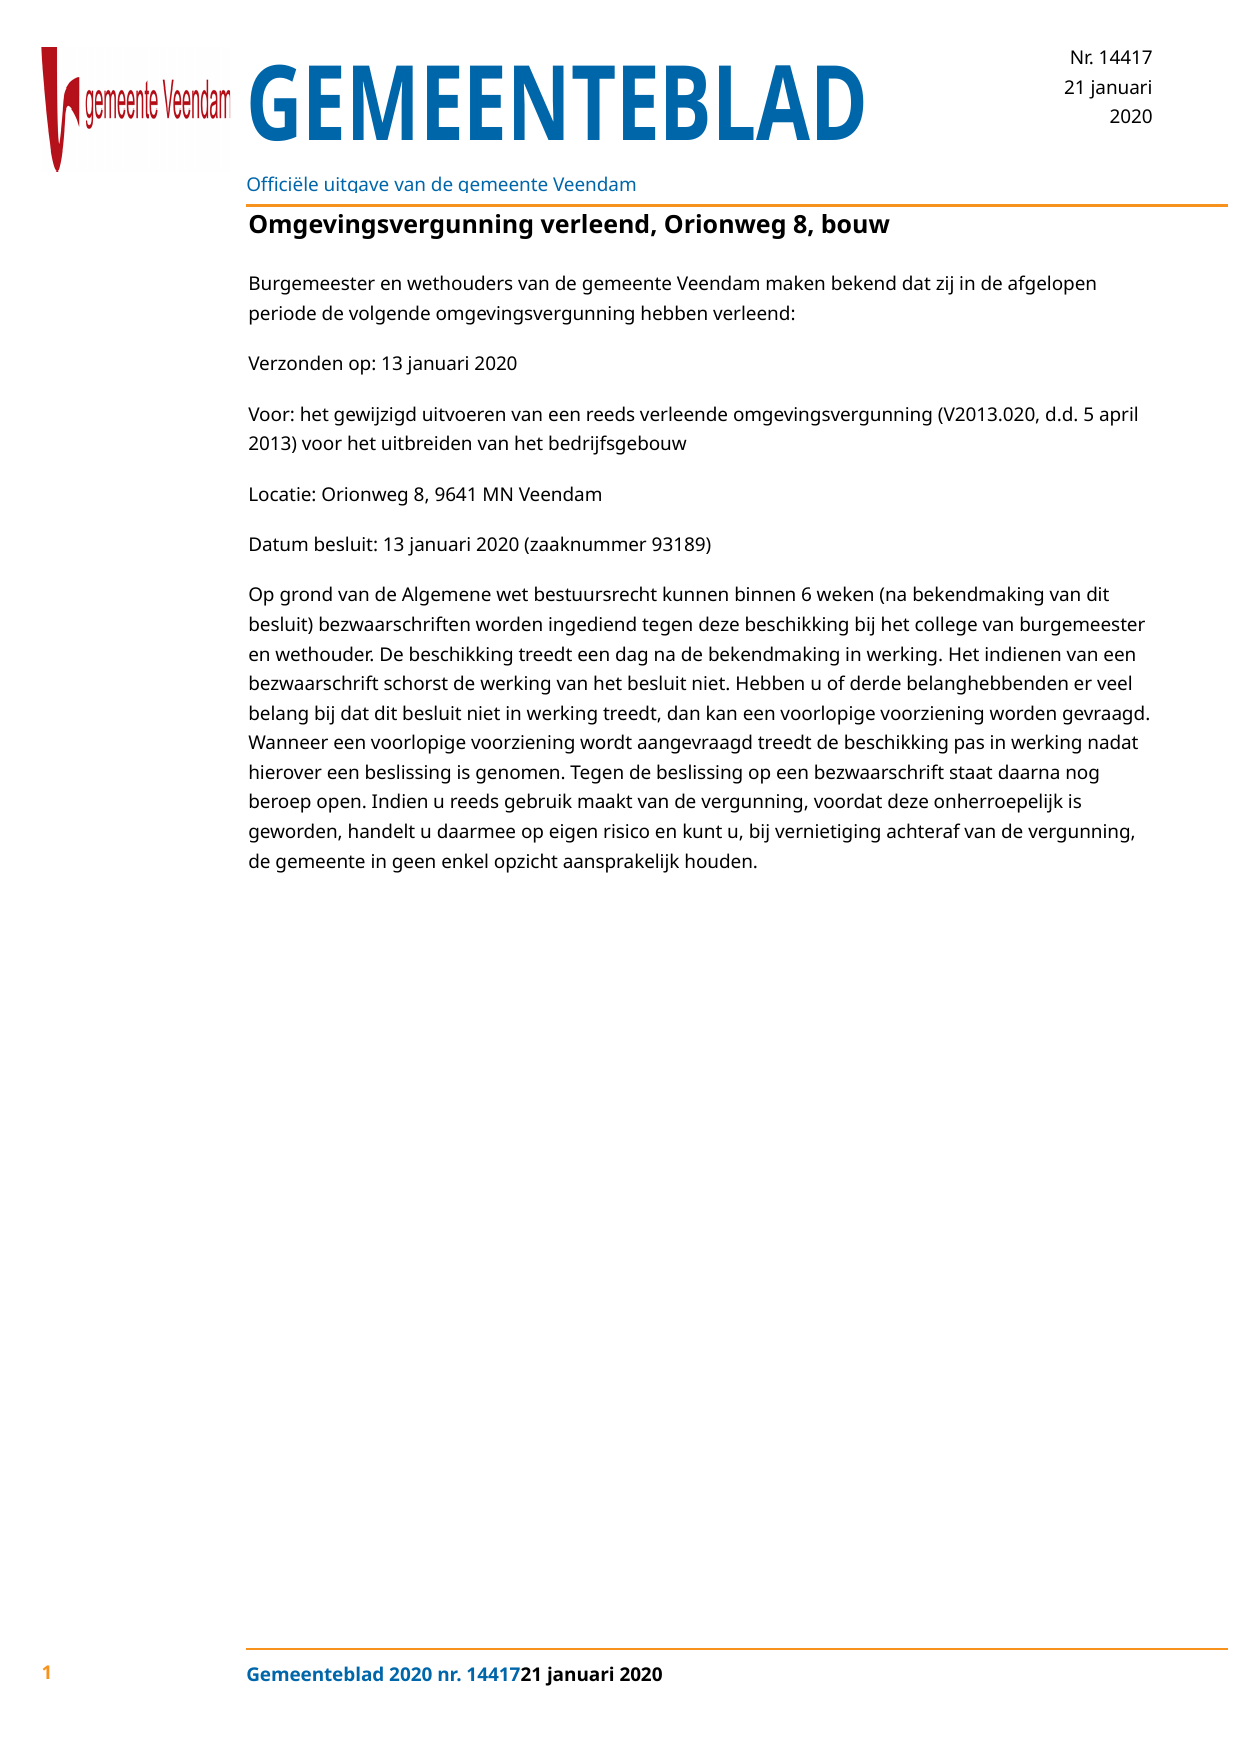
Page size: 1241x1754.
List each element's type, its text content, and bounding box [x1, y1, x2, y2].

text Locatie: Orionweg 8, 9641 MN Veendam [248, 481, 1152, 506]
text Burgemeester en wethouders van de gemeente Veendam maken bekend dat zij in de afgelopen periode de volgende omgevingsvergunning hebben verleend: [248, 270, 1152, 326]
text Omgevingsvergunning verleend, Orionweg 8, bouw [248, 207, 1152, 241]
picture [41, 47, 231, 172]
text Op grond van de Algemene wet bestuursrecht kunnen binnen 6 weken (na bekendmaking van dit besluit) bezwaarschriften worden ingediend tegen deze beschikking bij het college van burgemeester en wethouder. De beschikking treedt een dag na de bekendmaking in werking. Het indienen van een bezwaarschrift schorst de werking van het besluit niet. Hebben u of derde belanghebbenden er veel belang bij dat dit besluit niet in werking treedt, dan kan een voorlopige voorziening worden gevraagd. Wanneer een voorlopige voorziening wordt aangevraagd treedt de beschikking pas in werking nadat hierover een beslissing is genomen. Tegen de beslissing op een bezwaarschrift staat daarna nog beroep open. Indien u reeds gebruik maakt van de vergunning, voordat deze onherroepelijk is geworden, handelt u daarmee op eigen risico en kunt u, bij vernietiging achteraf van de vergunning, de gemeente in geen enkel opzicht aansprakelijk houden. [248, 582, 1152, 873]
text Voor: het gewijzigd uitvoeren van een reeds verleende omgevingsvergunning (V2013.020, d.d. 5 april 2013) voor het uitbreiden van het bedrijfsgebouw [248, 401, 1152, 456]
text Verzonden op: 13 januari 2020 [248, 350, 1152, 376]
text Datum besluit: 13 januari 2020 (zaaknummer 93189) [248, 531, 1152, 557]
